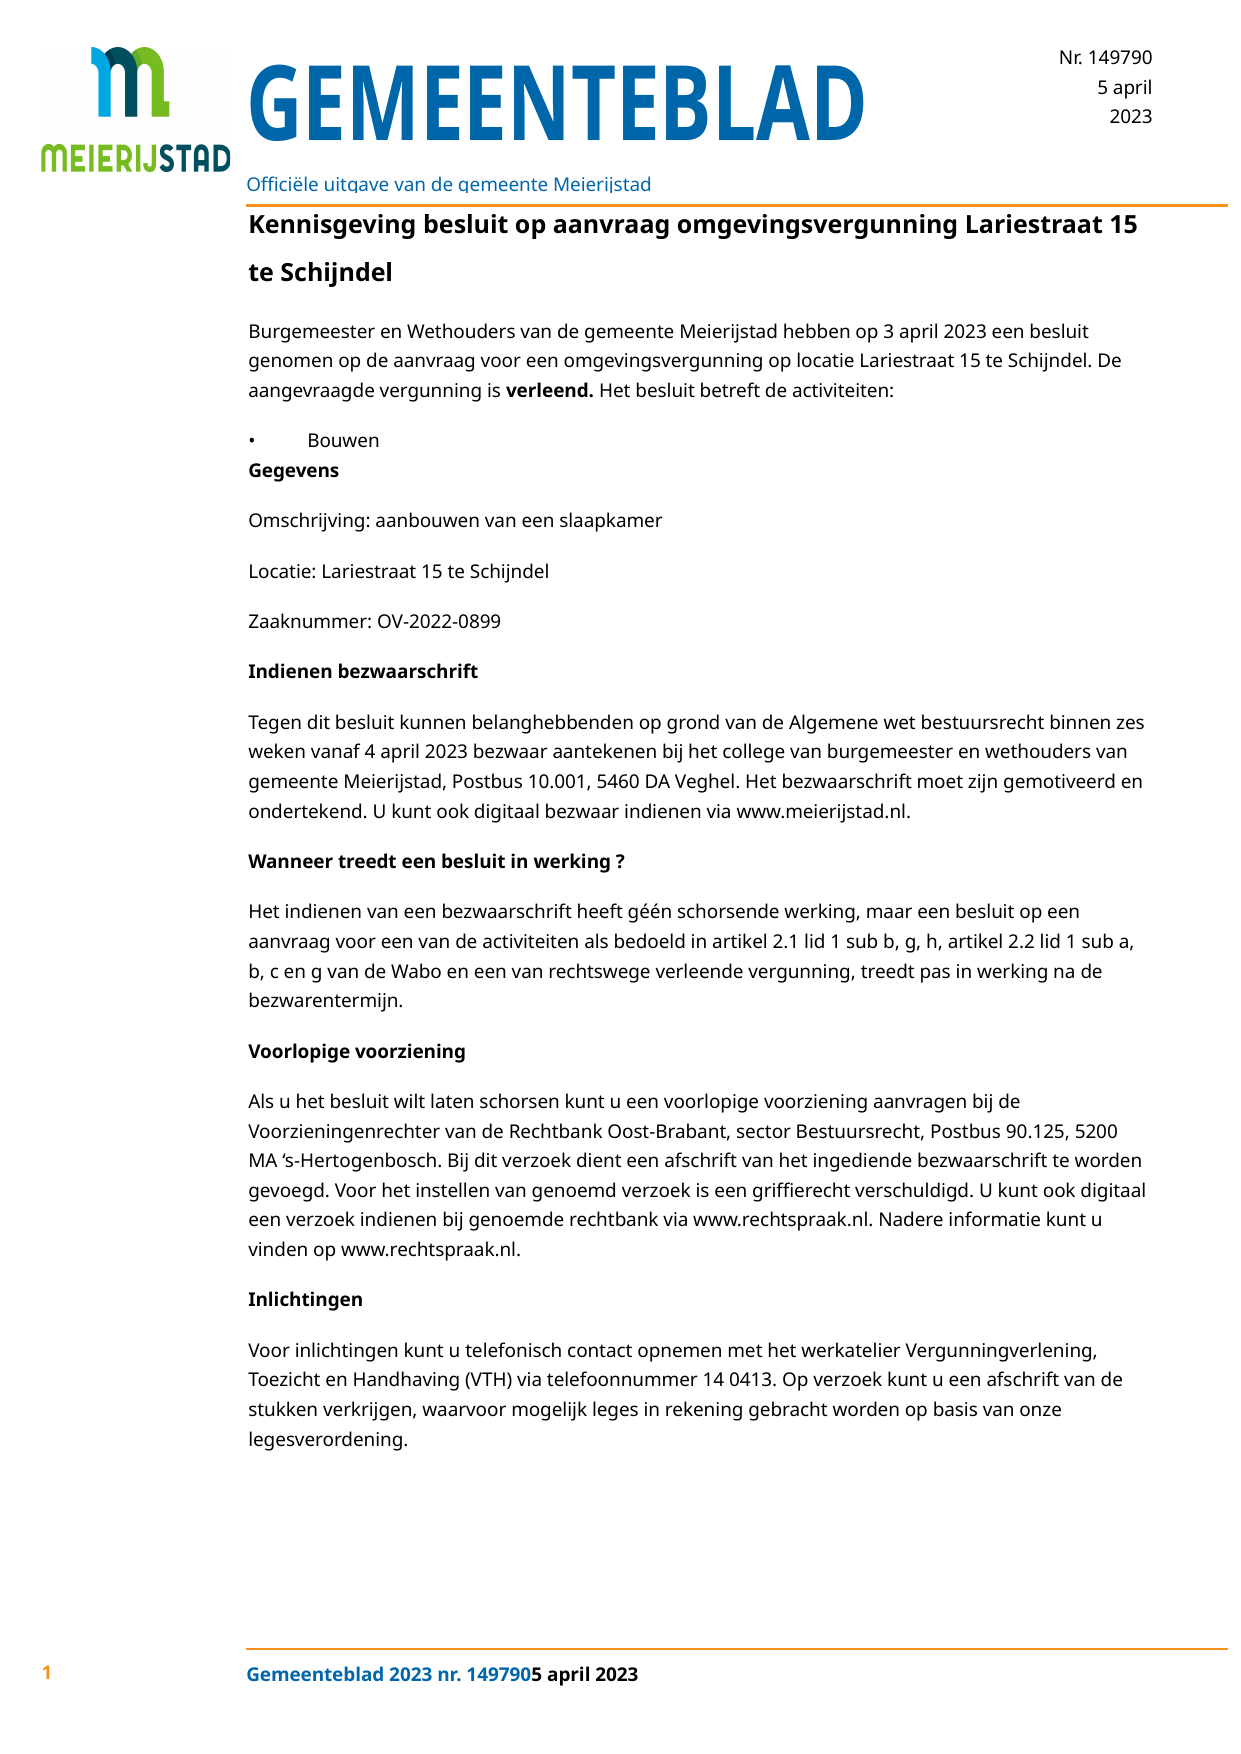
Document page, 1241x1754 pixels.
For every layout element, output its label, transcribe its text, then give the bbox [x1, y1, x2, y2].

picture [41, 47, 231, 172]
text Indienen bezwaarschrift [248, 659, 1152, 684]
text Als u het besluit wilt laten schorsen kunt u een voorlopige voorziening aanvragen bij de Voorzieningenrechter van de Rechtbank Oost-Brabant, sector Bestuursrecht, Postbus 90.125, 5200 MA ‘s-Hertogenbosch. Bij dit verzoek dient een afschrift van het ingediende bezwaarschrift te worden gevoegd. Voor het instellen van genoemd verzoek is een griffierecht verschuldigd. U kunt ook digitaal een verzoek indienen bij genoemde rechtbank via www.rechtspraak.nl. Nadere informatie kunt u vinden op www.rechtspraak.nl. [248, 1088, 1152, 1262]
list Bouwen [248, 427, 1152, 453]
text Voorlopige voorziening [248, 1038, 1152, 1064]
text Voor inlichtingen kunt u telefonisch contact opnemen met het werkatelier Vergunningverlening, Toezicht en Handhaving (VTH) via telefoonnummer 14 0413. Op verzoek kunt u een afschrift van de stukken verkrijgen, waarvoor mogelijk leges in rekening gebracht worden op basis van onze legesverordening. [248, 1337, 1152, 1452]
text Wanneer treedt een besluit in werking ? [248, 848, 1152, 874]
text Zaaknummer: OV-2022-0899 [248, 608, 1152, 634]
text Burgemeester en Wethouders van de gemeente Meierijstad hebben op 3 april 2023 een besluit genomen op de aanvraag voor een omgevingsvergunning op locatie Lariestraat 15 te Schijndel. De aangevraagde vergunning is verleend. Het besluit betreft de activiteiten: [248, 318, 1152, 403]
text Kennisgeving besluit op aanvraag omgevingsvergunning Lariestraat 15 te Schijndel [248, 207, 1152, 288]
text Omschrijving: aanbouwen van een slaapkamer [248, 507, 1152, 533]
text Gegevens [248, 457, 1152, 483]
text Inlichtingen [248, 1287, 1152, 1312]
text Het indienen van een bezwaarschrift heeft géén schorsende werking, maar een besluit op een aanvraag voor een van de activiteiten als bedoeld in artikel 2.1 lid 1 sub b, g, h, artikel 2.2 lid 1 sub a, b, c en g van de Wabo en een van rechtswege verleende vergunning, treedt pas in werking na de bezwarentermijn. [248, 899, 1152, 1013]
text Tegen dit besluit kunnen belanghebbenden op grond van de Algemene wet bestuursrecht binnen zes weken vanaf 4 april 2023 bezwaar aantekenen bij het college van burgemeester en wethouders van gemeente Meierijstad, Postbus 10.001, 5460 DA Veghel. Het bezwaarschrift moet zijn gemotiveerd en ondertekend. U kunt ook digitaal bezwaar indienen via www.meierijstad.nl. [248, 709, 1152, 824]
text Locatie: Lariestraat 15 te Schijndel [248, 558, 1152, 584]
